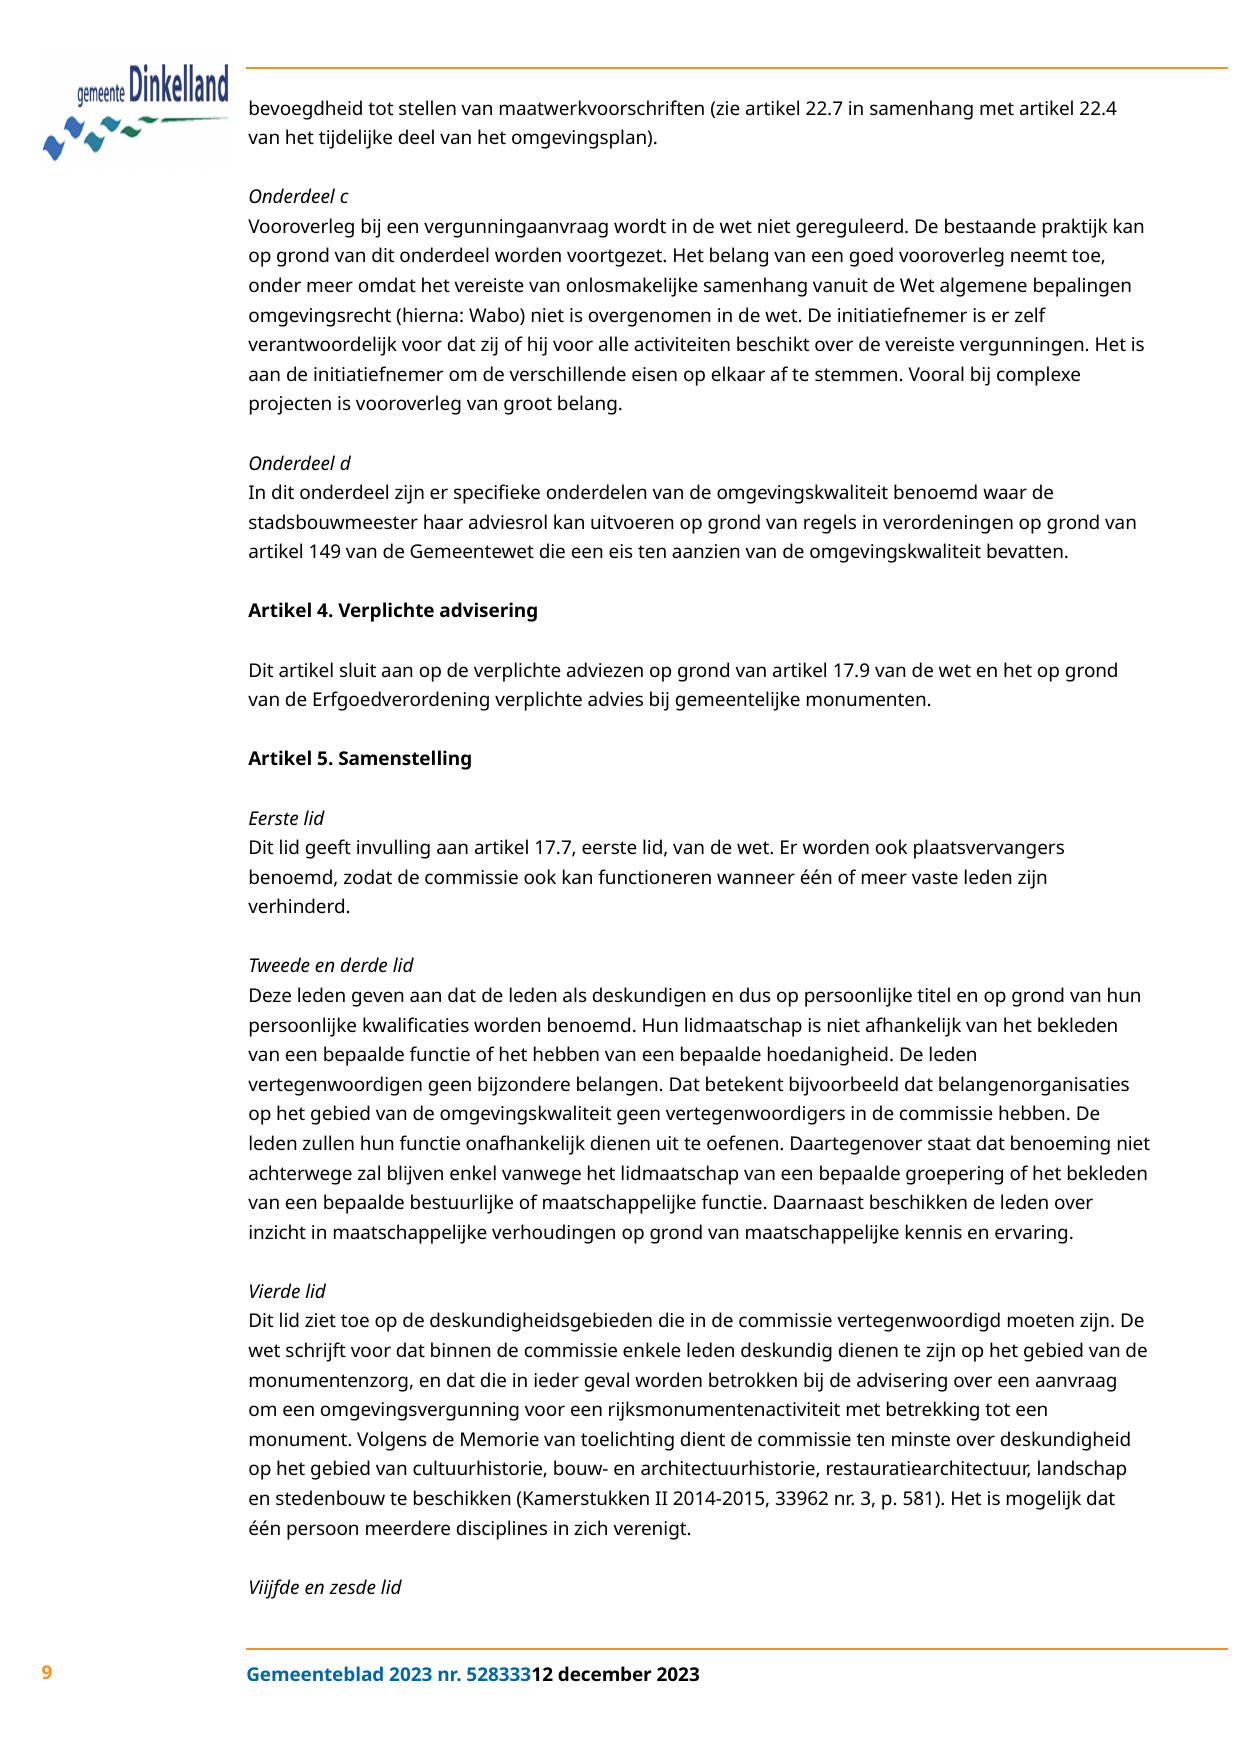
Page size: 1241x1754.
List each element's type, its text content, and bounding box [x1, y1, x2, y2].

text Eerste lid [248, 805, 1152, 831]
picture [41, 47, 231, 172]
text Dit lid ziet toe op de deskundigheidsgebieden die in de commissie vertegenwoordigd moeten zijn. De wet schrijft voor dat binnen de commissie enkele leden deskundig dienen te zijn op het gebied van de monumentenzorg, en dat die in ieder geval worden betrokken bij de advisering over een aanvraag om een omgevingsvergunning voor een rijksmonumentenactiviteit met betrekking tot een monument. Volgens de Memorie van toelichting dient de commissie ten minste over deskundigheid op het gebied van cultuurhistorie, bouw- en architectuurhistorie, restauratiearchitectuur, landschap en stedenbouw te beschikken (Kamerstukken II 2014-2015, 33962 nr. 3, p. 581). Het is mogelijk dat één persoon meerdere disciplines in zich verenigt. [248, 1308, 1152, 1541]
text Vooroverleg bij een vergunningaanvraag wordt in de wet niet gereguleerd. De bestaande praktijk kan op grond van dit onderdeel worden voortgezet. Het belang van een goed vooroverleg neemt toe, onder meer omdat het vereiste van onlosmakelijke samenhang vanuit de Wet algemene bepalingen omgevingsrecht (hierna: Wabo) niet is overgenomen in de wet. De initiatiefnemer is er zelf verantwoordelijk voor dat zij of hij voor alle activiteiten beschikt over de vereiste vergunningen. Het is aan de initiatiefnemer om de verschillende eisen op elkaar af te stemmen. Vooral bij complexe projecten is vooroverleg van groot belang. [248, 213, 1152, 416]
text bevoegdheid tot stellen van maatwerkvoorschriften (zie artikel 22.7 in samenhang met artikel 22.4 van het tijdelijke deel van het omgevingsplan). [248, 95, 1152, 150]
text Deze leden geven aan dat de leden als deskundigen en dus op persoonlijke titel en op grond van hun persoonlijke kwalificaties worden benoemd. Hun lidmaatschap is niet afhankelijk van het bekleden van een bepaalde functie of het hebben van een bepaalde hoedanigheid. De leden vertegenwoordigen geen bijzondere belangen. Dat betekent bijvoorbeeld dat belangenorganisaties op het gebied van de omgevingskwaliteit geen vertegenwoordigers in de commissie hebben. De leden zullen hun functie onafhankelijk dienen uit te oefenen. Daartegenover staat dat benoeming niet achterwege zal blijven enkel vanwege het lidmaatschap van een bepaalde groepering of het bekleden van een bepaalde bestuurlijke of maatschappelijke functie. Daarnaast beschikken de leden over inzicht in maatschappelijke verhoudingen op grond van maatschappelijke kennis en ervaring. [248, 982, 1152, 1245]
text In dit onderdeel zijn er specifieke onderdelen van de omgevingskwaliteit benoemd waar de stadsbouwmeester haar adviesrol kan uitvoeren op grond van regels in verordeningen op grond van artikel 149 van de Gemeentewet die een eis ten aanzien van de omgevingskwaliteit bevatten. [248, 479, 1152, 564]
text Viijfde en zesde lid [248, 1574, 1152, 1600]
text Dit lid geeft invulling aan artikel 17.7, eerste lid, van de wet. Er worden ook plaatsvervangers benoemd, zodat de commissie ook kan functioneren wanneer één of meer vaste leden zijn verhinderd. [248, 834, 1152, 919]
text Onderdeel c [248, 183, 1152, 209]
text Onderdeel d [248, 450, 1152, 476]
text Tweede en derde lid [248, 953, 1152, 978]
text Artikel 4. Verplichte advisering [248, 598, 1152, 623]
text Vierde lid [248, 1278, 1152, 1304]
text Dit artikel sluit aan op de verplichte adviezen op grond van artikel 17.9 van de wet en het op grond van de Erfgoedverordening verplichte advies bij gemeentelijke monumenten. [248, 657, 1152, 712]
text Artikel 5. Samenstelling [248, 746, 1152, 771]
